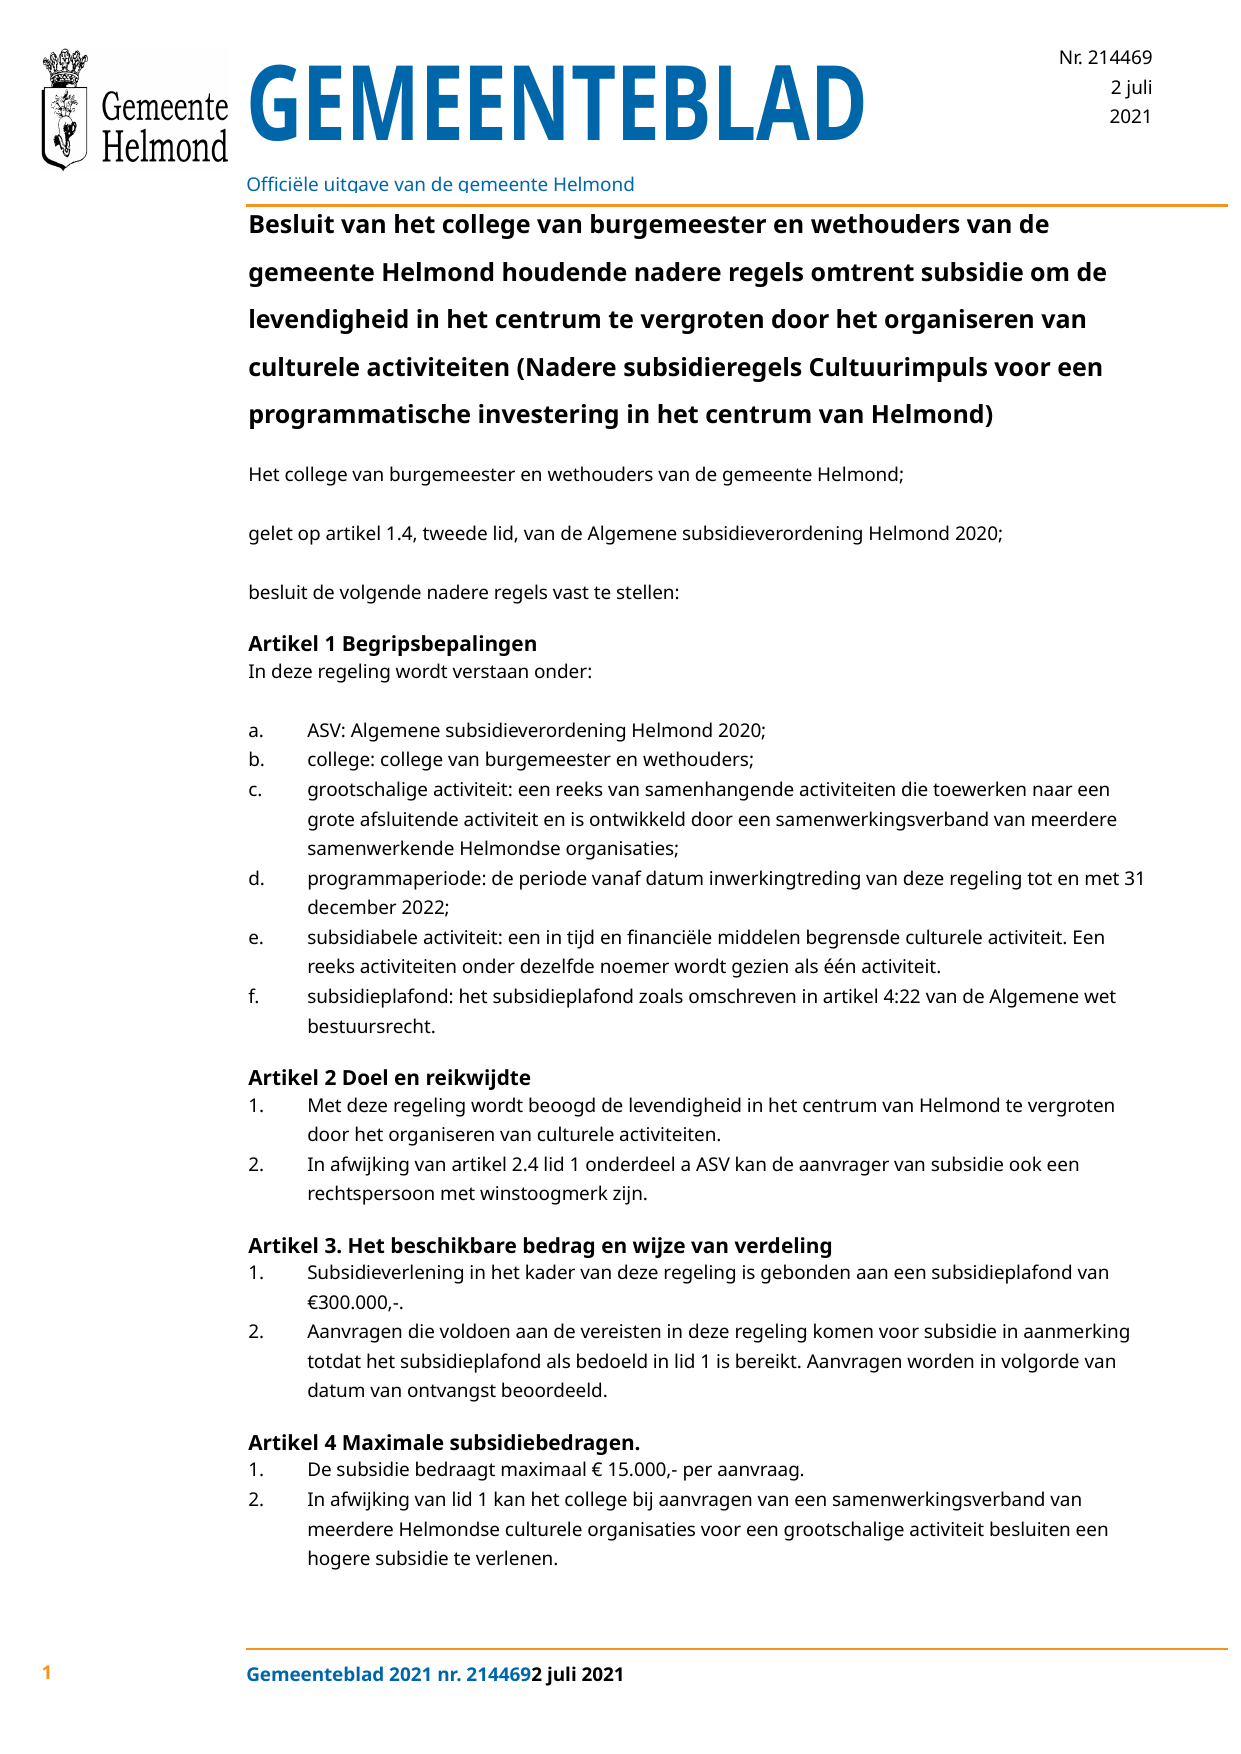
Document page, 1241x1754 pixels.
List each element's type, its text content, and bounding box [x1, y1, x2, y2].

text gelet op artikel 1.4, tweede lid, van de Algemene subsidieverordening Helmond 2020; [248, 520, 1152, 546]
text besluit de volgende nadere regels vast te stellen: [248, 579, 1152, 605]
list grootschalige activiteit: een reeks van samenhangende activiteiten die toewerken naar een grote afsluitende activiteit en is ontwikkeld door een samenwerkingsverband van meerdere samenwerkende Helmondse organisaties; [248, 776, 1152, 861]
text Artikel 2 Doel en reikwijdte [248, 1063, 1152, 1092]
list De subsidie bedraagt maximaal € 15.000,- per aanvraag. [248, 1457, 1152, 1482]
list Aanvragen die voldoen aan de vereisten in deze regeling komen voor subsidie in aanmerking totdat het subsidieplafond als bedoeld in lid 1 is bereikt. Aanvragen worden in volgorde van datum van ontvangst beoordeeld. [248, 1318, 1152, 1403]
list In afwijking van lid 1 kan het college bij aanvragen van een samenwerkingsverband van meerdere Helmondse culturele organisaties voor een grootschalige activiteit besluiten een hogere subsidie te verlenen. [248, 1486, 1152, 1571]
picture [41, 47, 231, 172]
text Artikel 3. Het beschikbare bedrag en wijze van verdeling [248, 1231, 1152, 1259]
list college: college van burgemeester en wethouders; [248, 747, 1152, 772]
list subsidiabele activiteit: een in tijd en financiële middelen begrensde culturele activiteit. Een reeks activiteiten onder dezelfde noemer wordt gezien als één activiteit. [248, 924, 1152, 979]
list In afwijking van artikel 2.4 lid 1 onderdeel a ASV kan de aanvrager van subsidie ook een rechtspersoon met winstoogmerk zijn. [248, 1151, 1152, 1206]
list programmaperiode: de periode vanaf datum inwerkingtreding van deze regeling tot en met 31 december 2022; [248, 865, 1152, 920]
list ASV: Algemene subsidieverordening Helmond 2020; [248, 717, 1152, 743]
text Besluit van het college van burgemeester en wethouders van de gemeente Helmond houdende nadere regels omtrent subsidie om de levendigheid in het centrum te vergroten door het organiseren van culturele activiteiten (Nadere subsidieregels Cultuurimpuls voor een programmatische investering in het centrum van Helmond) [248, 207, 1152, 431]
text Het college van burgemeester en wethouders van de gemeente Helmond; [248, 461, 1152, 486]
list subsidieplafond: het subsidieplafond zoals omschreven in artikel 4:22 van de Algemene wet bestuursrecht. [248, 983, 1152, 1039]
list Subsidieverlening in het kader van deze regeling is gebonden aan een subsidieplafond van €300.000,-. [248, 1259, 1152, 1315]
list Met deze regeling wordt beoogd de levendigheid in het centrum van Helmond te vergroten door het organiseren van culturele activiteiten. [248, 1092, 1152, 1147]
text In deze regeling wordt verstaan onder: [248, 658, 1152, 684]
text Artikel 1 Begripsbepalingen [248, 629, 1152, 658]
text Artikel 4 Maximale subsidiebedragen. [248, 1428, 1152, 1457]
